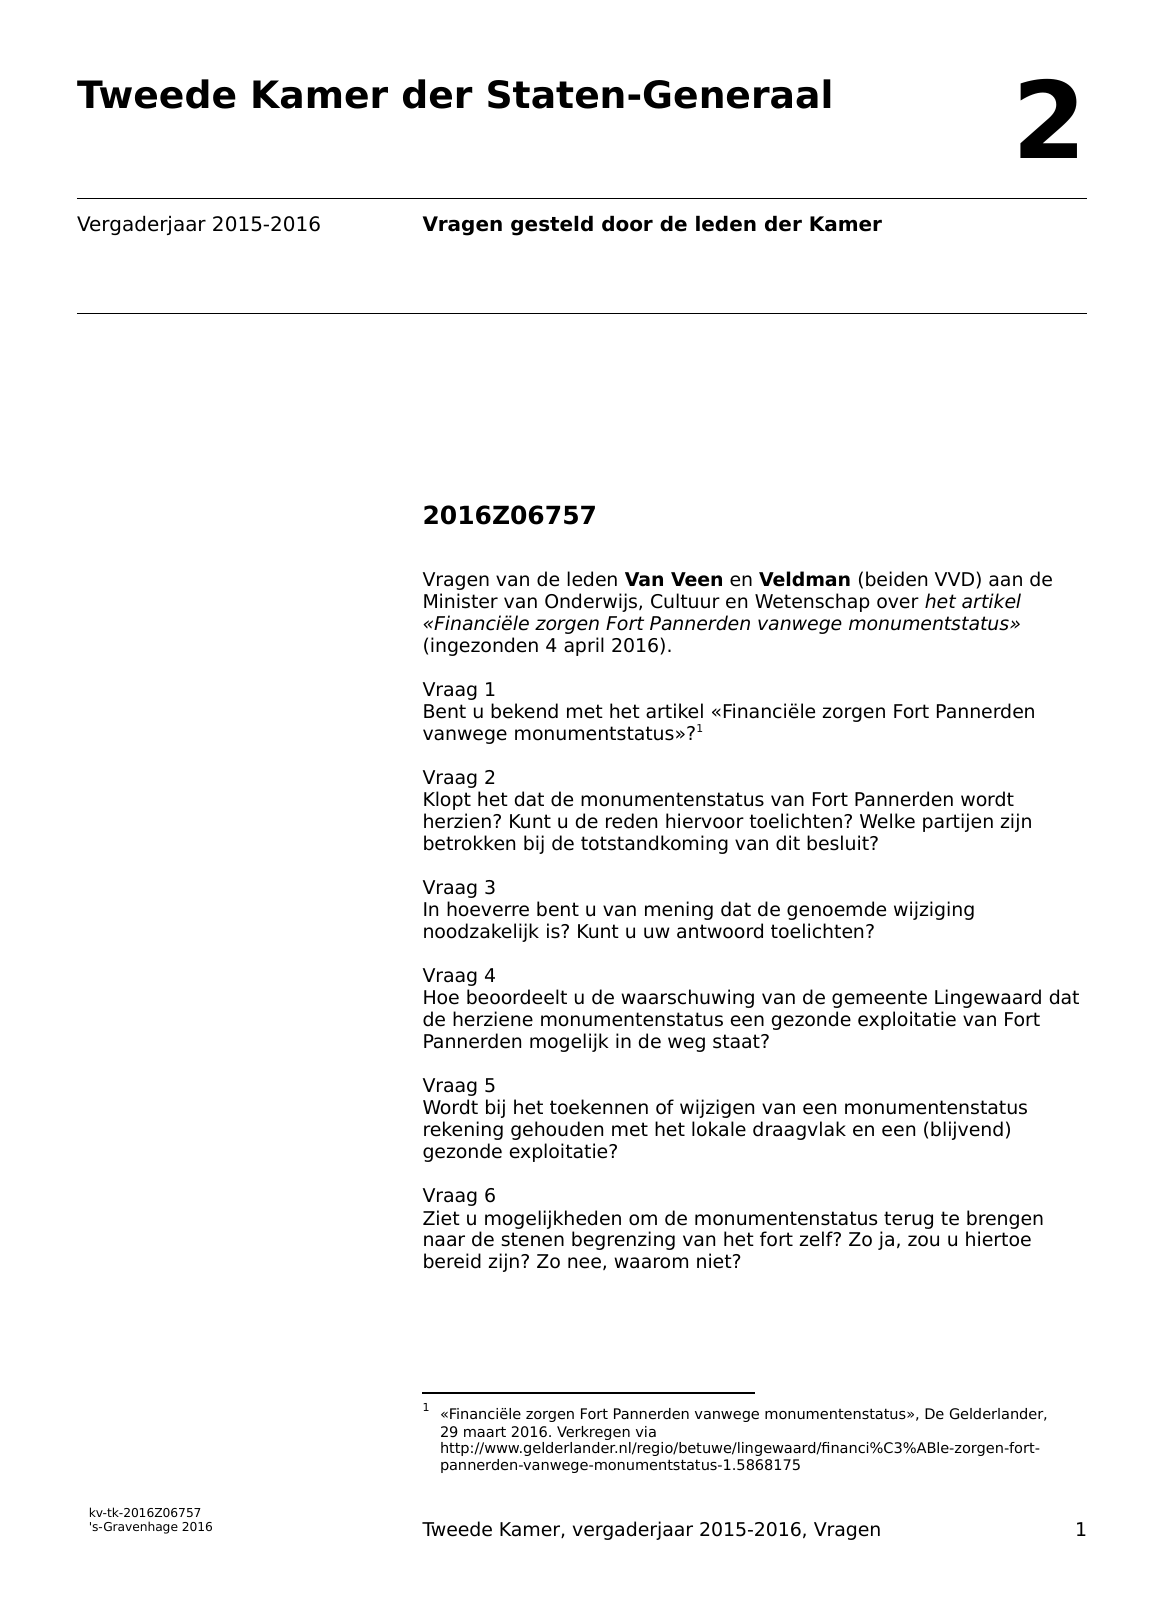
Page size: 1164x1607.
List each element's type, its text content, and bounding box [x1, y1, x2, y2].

text Bent u bekend met het artikel «Financiële zorgen Fort Pannerden vanwege monumentstatus»? [422, 701, 1087, 745]
text Hoe beoordeelt u de waarschuwing van de gemeente Lingewaard dat de herziene monumentenstatus een gezonde exploitatie van Fort Pannerden mogelijk in de weg staat? [422, 987, 1087, 1053]
text Ziet u mogelijkheden om de monumentenstatus terug te brengen naar de stenen begrenzing van het fort zelf? Zo ja, zou u hiertoe bereid zijn? Zo nee, waarom niet? [422, 1207, 1087, 1273]
text Vraag 2 [422, 767, 1087, 789]
text In hoeverre bent u van mening dat de genoemde wijziging noodzakelijk is? Kunt u uw antwoord toelichten? [422, 899, 1087, 943]
table_header Tweede Kamer der Staten-Generaal [77, 59, 886, 198]
text «Financiële zorgen Fort Pannerden vanwege monumentenstatus», De Gelderlander, 29 maart 2016. Verkregen via http://www.gelderlander.nl/regio/betuwe/lingewaard/financi%C3%ABle-zorgen-fort-pannerden-vanwege-monumentstatus-1.5868175 [422, 1402, 1087, 1474]
text Vraag 5 [422, 1075, 1087, 1097]
text kv-tk-2016Z06757 [88, 1506, 323, 1520]
text Vraag 1 [422, 679, 1087, 701]
text 's-Gravenhage 2016 [88, 1520, 323, 1534]
text Vraag 4 [422, 965, 1087, 987]
table_header 2 [886, 59, 1087, 198]
text Vraag 3 [422, 877, 1087, 899]
text Wordt bij het toekennen of wijzigen van een monumentenstatus rekening gehouden met het lokale draagvlak en een (blijvend) gezonde exploitatie? [422, 1097, 1087, 1163]
text Vragen van de leden Van Veen en Veldman (beiden VVD) aan de Minister van Onderwijs, Cultuur en Wetenschap over het artikel «Financiële zorgen Fort Pannerden vanwege monumentstatus» (ingezonden 4 april 2016). [422, 569, 1087, 657]
text Vraag 6 [422, 1185, 1087, 1207]
text Klopt het dat de monumentenstatus van Fort Pannerden wordt herzien? Kunt u de reden hiervoor toelichten? Welke partijen zijn betrokken bij de totstandkoming van dit besluit? [422, 789, 1087, 855]
table_cell Vragen gesteld door de leden der Kamer [422, 199, 1087, 313]
table_cell Vergaderjaar 2015-2016 [77, 199, 422, 313]
text 2016Z06757 [422, 501, 1087, 531]
